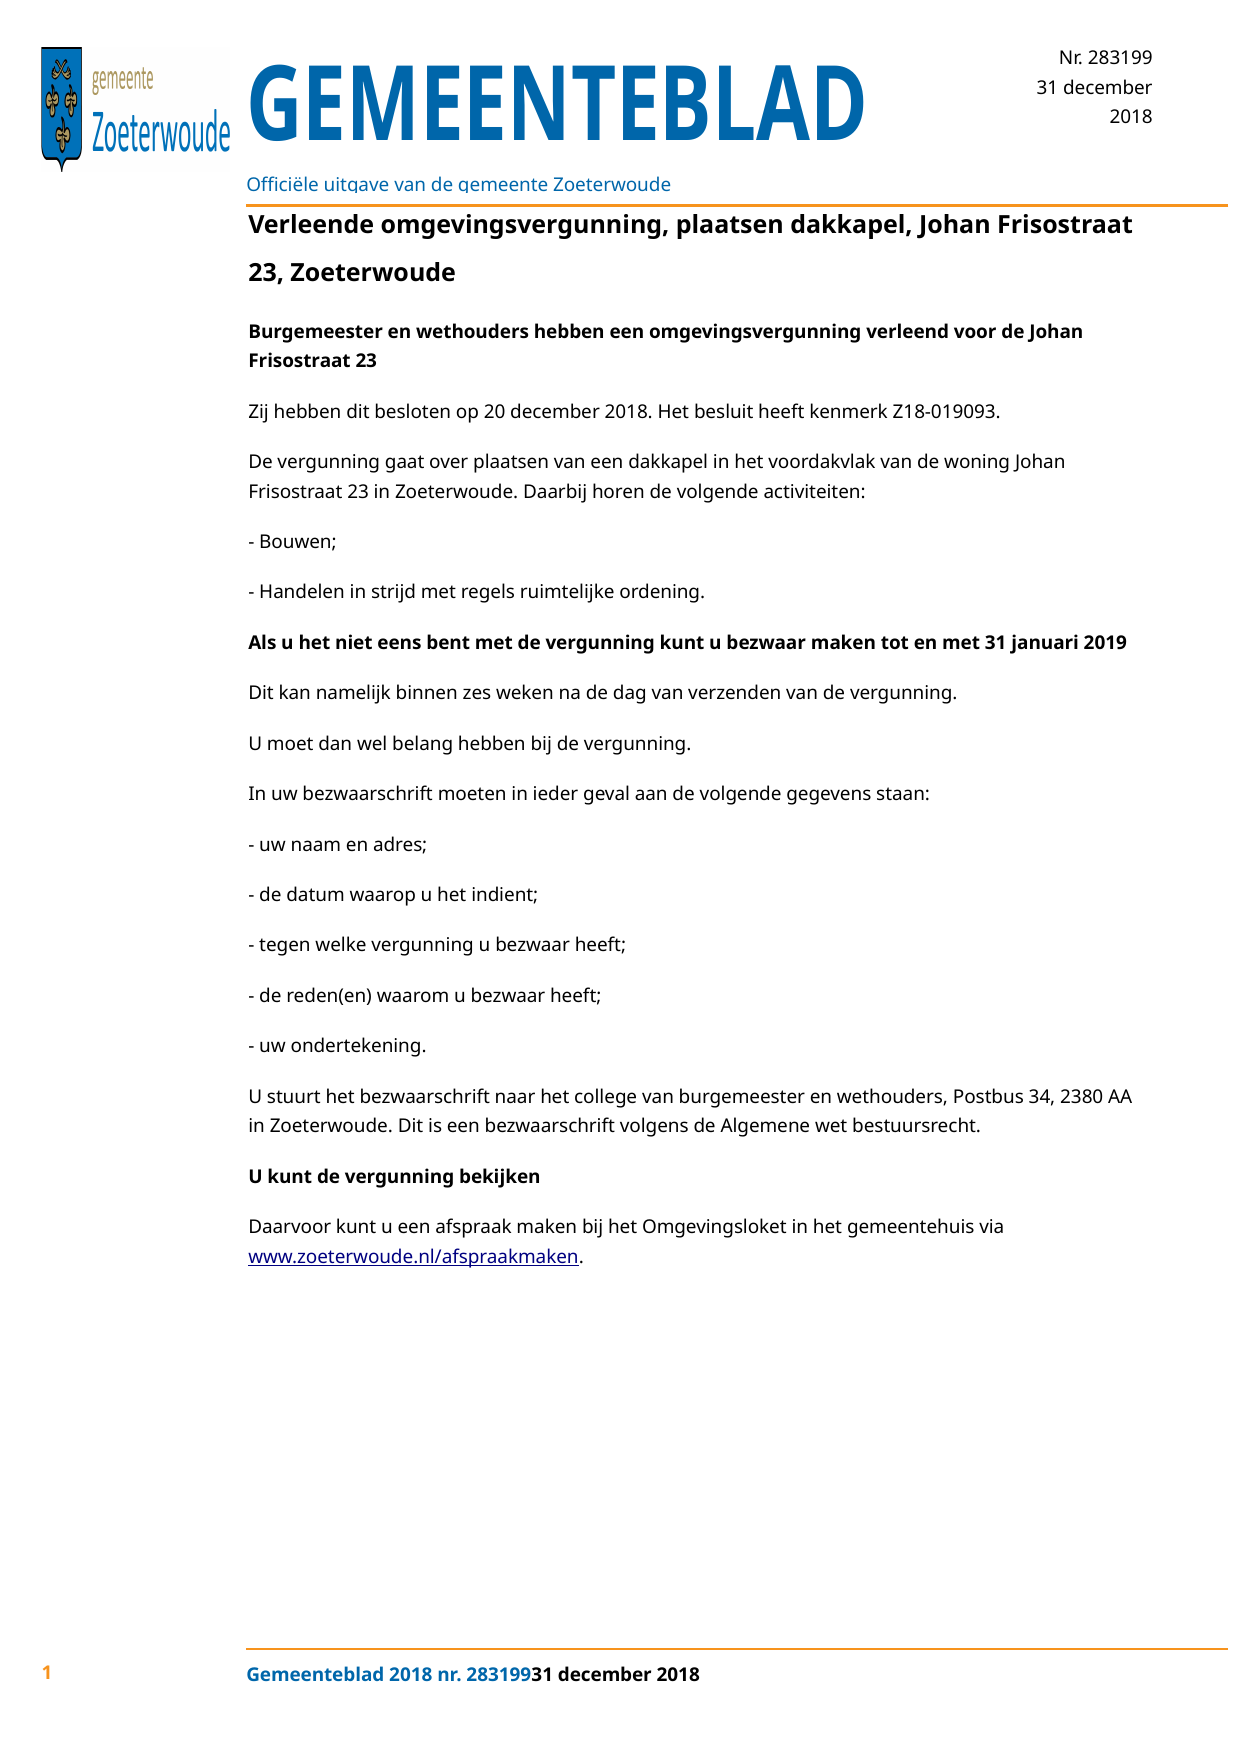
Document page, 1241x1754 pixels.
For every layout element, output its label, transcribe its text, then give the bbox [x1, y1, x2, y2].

text - uw ondertekening. [248, 1032, 1152, 1058]
text De vergunning gaat over plaatsen van een dakkapel in het voordakvlak van de woning Johan Frisostraat 23 in Zoeterwoude. Daarbij horen de volgende activiteiten: [248, 448, 1152, 504]
text Burgemeester en wethouders hebben een omgevingsvergunning verleend voor de Johan Frisostraat 23 [248, 318, 1152, 373]
text In uw bezwaarschrift moeten in ieder geval aan de volgende gegevens staan: [248, 780, 1152, 806]
text U stuurt het bezwaarschrift naar het college van burgemeester en wethouders, Postbus 34, 2380 AA in Zoeterwoude. Dit is een bezwaarschrift volgens de Algemene wet bestuursrecht. [248, 1083, 1152, 1138]
text - Bouwen; [248, 528, 1152, 554]
text - uw naam en adres; [248, 831, 1152, 857]
text Zij hebben dit besloten op 20 december 2018. Het besluit heeft kenmerk Z18-019093. [248, 398, 1152, 424]
text - de datum waarop u het indient; [248, 881, 1152, 907]
text Daarvoor kunt u een afspraak maken bij het Omgevingsloket in het gemeentehuis via www.zoeterwoude.nl/afspraakmaken. [248, 1213, 1152, 1269]
text Dit kan namelijk binnen zes weken na de dag van verzenden van de vergunning. [248, 679, 1152, 705]
text Als u het niet eens bent met de vergunning kunt u bezwaar maken tot en met 31 januari 2019 [248, 629, 1152, 655]
text Verleende omgevingsvergunning, plaatsen dakkapel, Johan Frisostraat 23, Zoeterwoude [248, 207, 1152, 288]
text U moet dan wel belang hebben bij de vergunning. [248, 730, 1152, 756]
picture [41, 47, 231, 172]
text - tegen welke vergunning u bezwaar heeft; [248, 932, 1152, 957]
text - Handelen in strijd met regels ruimtelijke ordening. [248, 579, 1152, 604]
text - de reden(en) waarom u bezwaar heeft; [248, 982, 1152, 1008]
text U kunt de vergunning bekijken [248, 1163, 1152, 1189]
